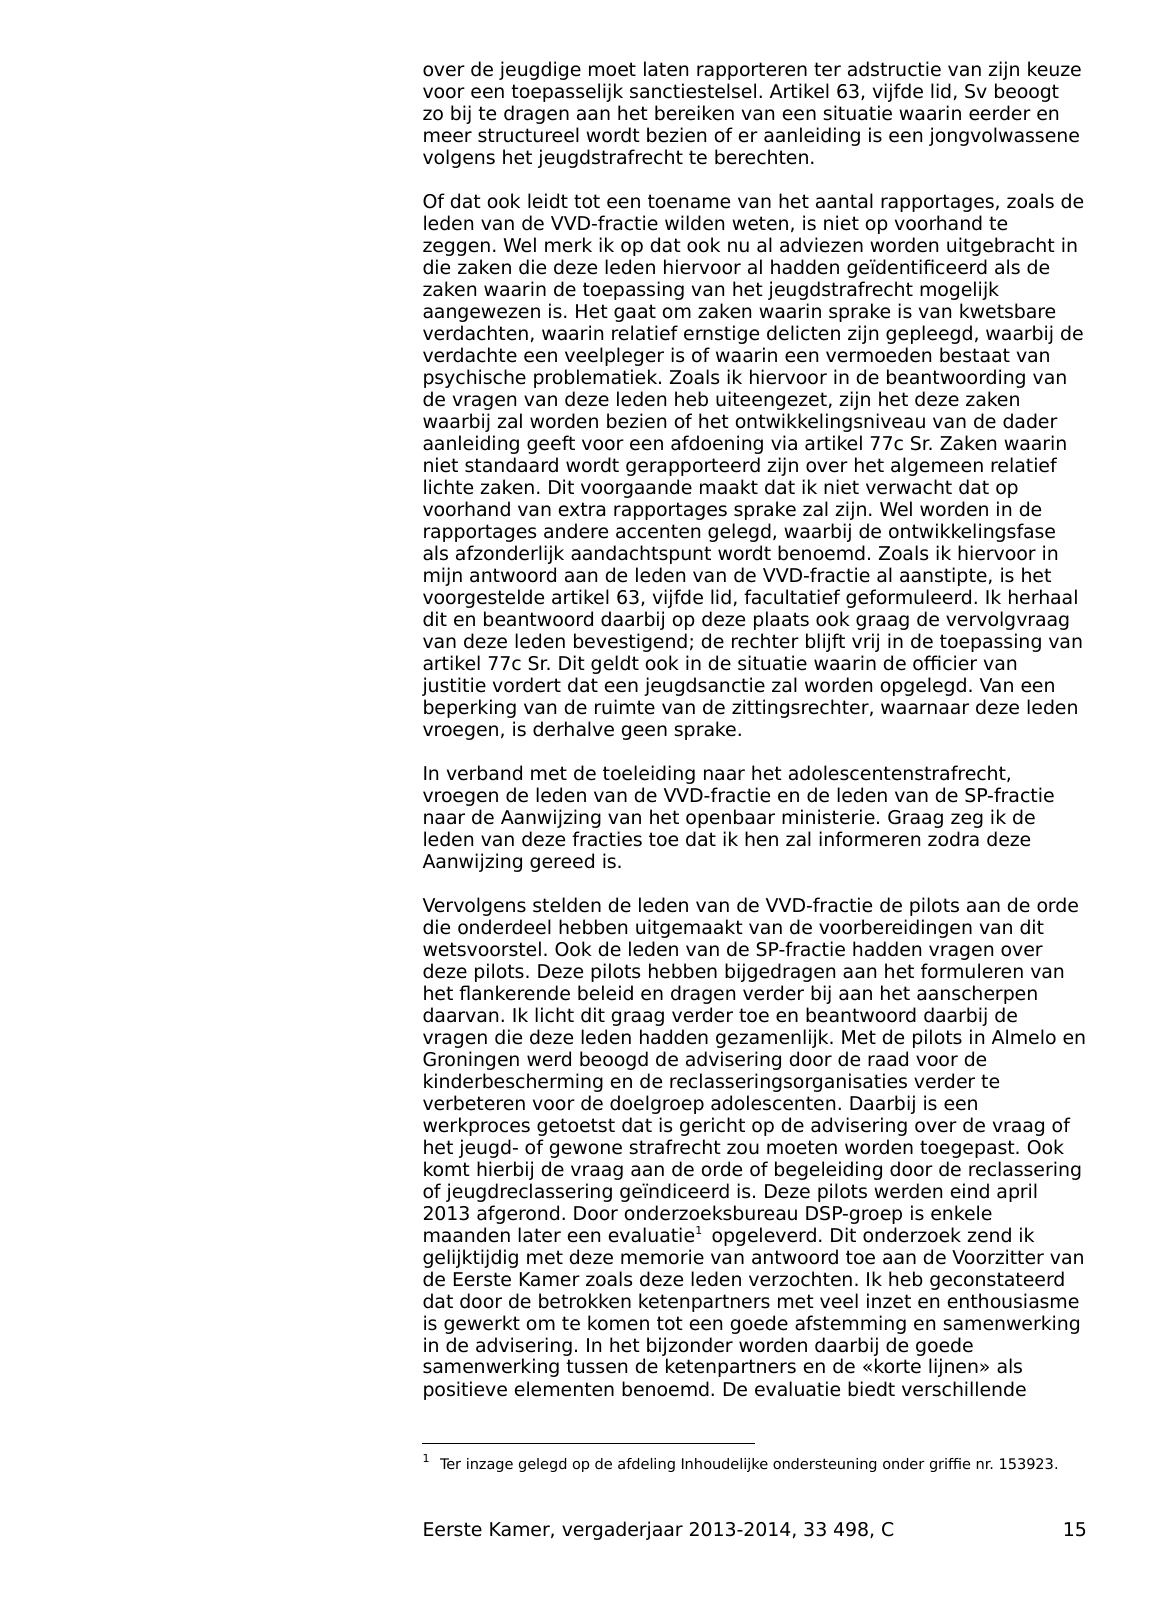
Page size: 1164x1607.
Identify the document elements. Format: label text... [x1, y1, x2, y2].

text Vervolgens stelden de leden van de VVD-fractie de pilots aan de orde die onderdeel hebben uitgemaakt van de voorbereidingen van dit wetsvoorstel. Ook de leden van de SP-fractie hadden vragen over deze pilots. Deze pilots hebben bijgedragen aan het formuleren van het flankerende beleid en dragen verder bij aan het aanscherpen daarvan. Ik licht dit graag verder toe en beantwoord daarbij de vragen die deze leden hadden gezamenlijk. Met de pilots in Almelo en Groningen werd beoogd de advisering door de raad voor de kinderbescherming en de reclasseringsorganisaties verder te verbeteren voor de doelgroep adolescenten. Daarbij is een werkproces getoetst dat is gericht op de advisering over de vraag of het jeugd- of gewone strafrecht zou moeten worden toegepast. Ook komt hierbij de vraag aan de orde of begeleiding door de reclassering of jeugdreclassering geïndiceerd is. Deze pilots werden eind april 2013 afgerond. Door onderzoeksbureau DSP-groep is enkele maanden later een evaluatie opgeleverd. Dit onderzoek zend ik gelijktijdig met deze memorie van antwoord toe aan de Voorzitter van de Eerste Kamer zoals deze leden verzochten. Ik heb geconstateerd dat door de betrokken ketenpartners met veel inzet en enthousiasme is gewerkt om te komen tot een goede afstemming en samenwerking in de advisering. In het bijzonder worden daarbij de goede samenwerking tussen de ketenpartners en de «korte lijnen» als positieve elementen benoemd. De evaluatie biedt verschillende [422, 895, 1087, 1400]
text Of dat ook leidt tot een toename van het aantal rapportages, zoals de leden van de VVD-fractie wilden weten, is niet op voorhand te zeggen. Wel merk ik op dat ook nu al adviezen worden uitgebracht in die zaken die deze leden hiervoor al hadden geïdentificeerd als de zaken waarin de toepassing van het jeugdstrafrecht mogelijk aangewezen is. Het gaat om zaken waarin sprake is van kwetsbare verdachten, waarin relatief ernstige delicten zijn gepleegd, waarbij de verdachte een veelpleger is of waarin een vermoeden bestaat van psychische problematiek. Zoals ik hiervoor in de beantwoording van de vragen van deze leden heb uiteengezet, zijn het deze zaken waarbij zal worden bezien of het ontwikkelingsniveau van de dader aanleiding geeft voor een afdoening via artikel 77c Sr. Zaken waarin niet standaard wordt gerapporteerd zijn over het algemeen relatief lichte zaken. Dit voorgaande maakt dat ik niet verwacht dat op voorhand van extra rapportages sprake zal zijn. Wel worden in de rapportages andere accenten gelegd, waarbij de ontwikkelingsfase als afzonderlijk aandachtspunt wordt benoemd. Zoals ik hiervoor in mijn antwoord aan de leden van de VVD-fractie al aanstipte, is het voorgestelde artikel 63, vijfde lid, facultatief geformuleerd. Ik herhaal dit en beantwoord daarbij op deze plaats ook graag de vervolgvraag van deze leden bevestigend; de rechter blijft vrij in de toepassing van artikel 77c Sr. Dit geldt ook in de situatie waarin de officier van justitie vordert dat een jeugdsanctie zal worden opgelegd. Van een beperking van de ruimte van de zittingsrechter, waarnaar deze leden vroegen, is derhalve geen sprake. [422, 191, 1087, 741]
text Ter inzage gelegd op de afdeling Inhoudelijke ondersteuning onder griffie nr. 153923. [422, 1452, 1087, 1474]
text In verband met de toeleiding naar het adolescentenstrafrecht, vroegen de leden van de VVD-fractie en de leden van de SP-fractie naar de Aanwijzing van het openbaar ministerie. Graag zeg ik de leden van deze fracties toe dat ik hen zal informeren zodra deze Aanwijzing gereed is. [422, 763, 1087, 873]
text over de jeugdige moet laten rapporteren ter adstructie van zijn keuze voor een toepasselijk sanctiestelsel. Artikel 63, vijfde lid, Sv beoogt zo bij te dragen aan het bereiken van een situatie waarin eerder en meer structureel wordt bezien of er aanleiding is een jongvolwassene volgens het jeugdstrafrecht te berechten. [422, 59, 1087, 169]
